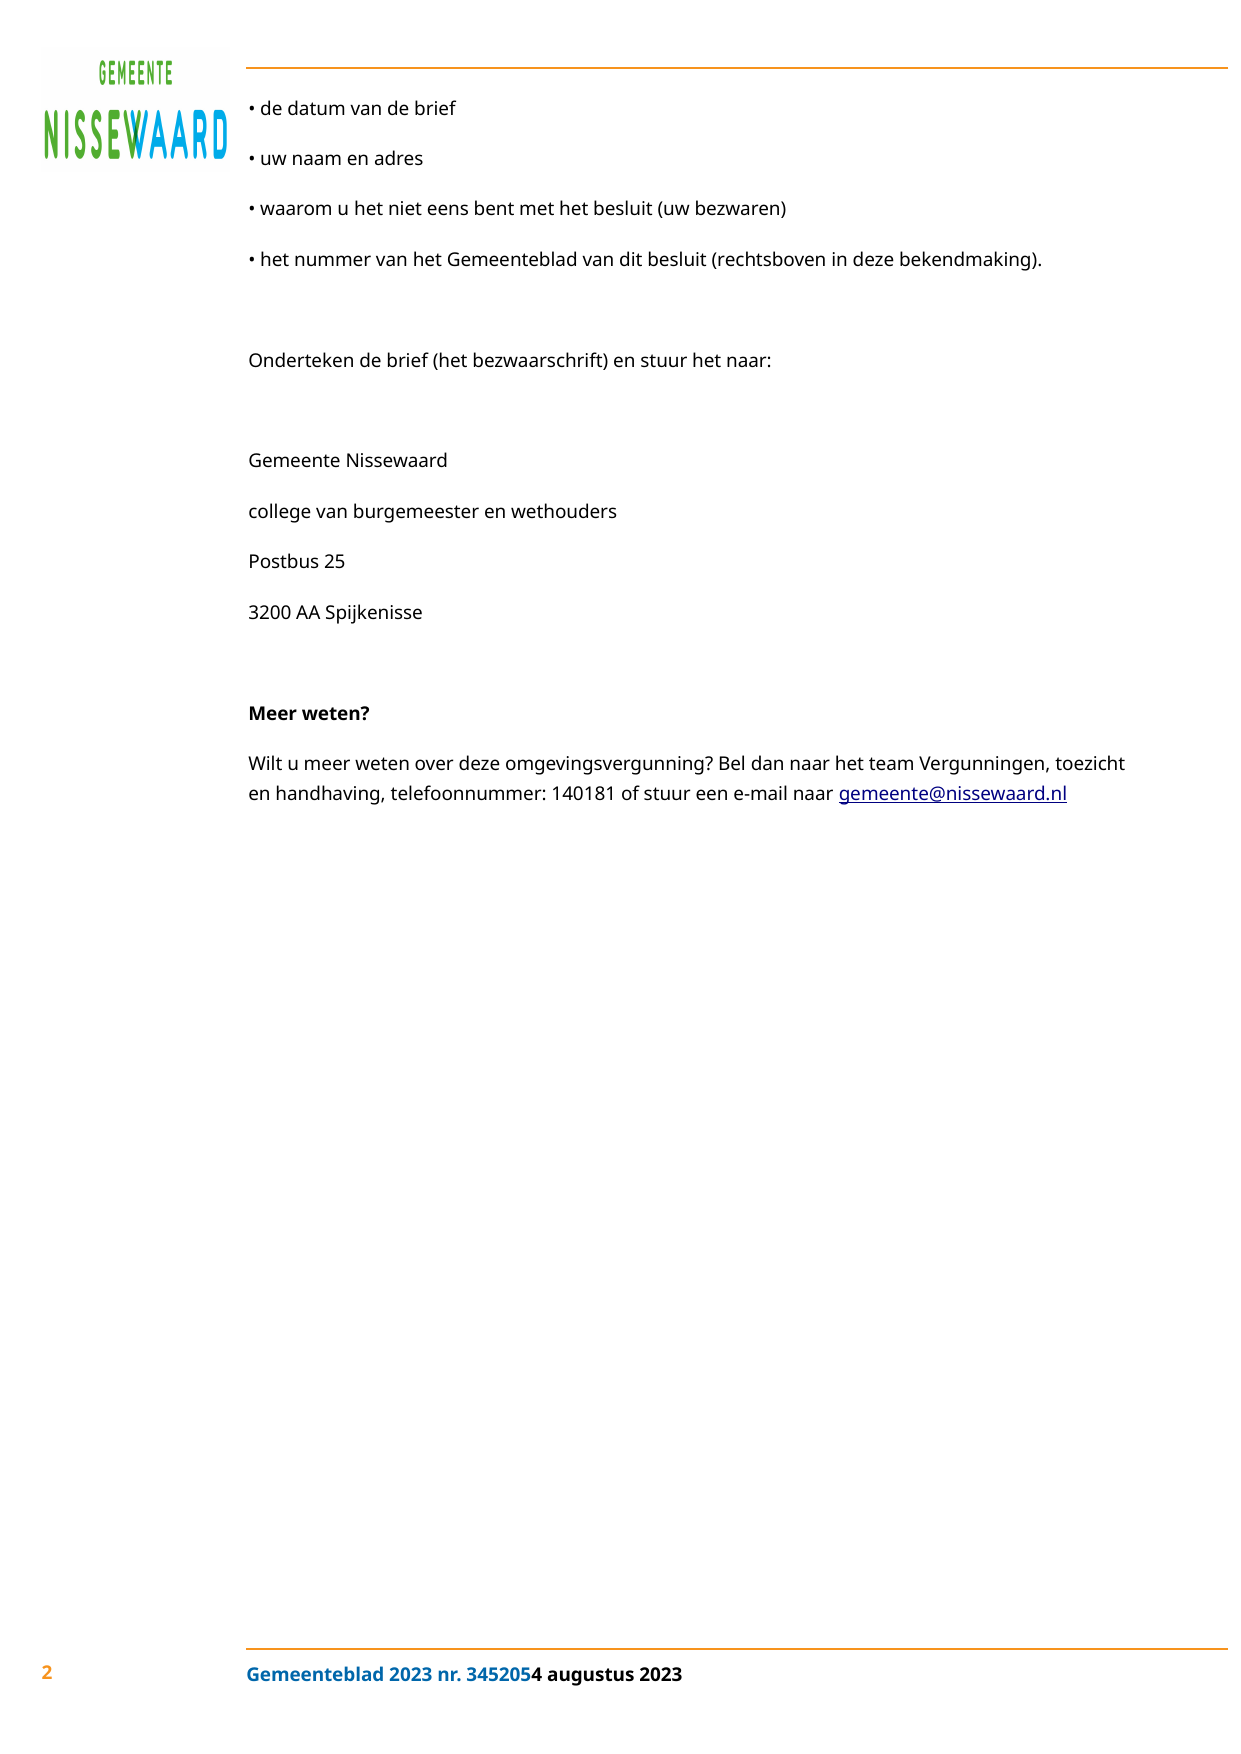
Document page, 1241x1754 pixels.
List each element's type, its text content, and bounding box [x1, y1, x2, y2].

text Onderteken de brief (het bezwaarschrift) en stuur het naar: [248, 347, 1152, 373]
text • het nummer van het Gemeenteblad van dit besluit (rechtsboven in deze bekendmaking). [248, 246, 1152, 272]
text Postbus 25 [248, 548, 1152, 574]
text Wilt u meer weten over deze omgevingsvergunning? Bel dan naar het team Vergunningen, toezicht en handhaving, telefoonnummer: 140181 of stuur een e-mail naar gemeente@nissewaard.nl [248, 750, 1152, 806]
text • de datum van de brief [248, 95, 1152, 121]
text Gemeente Nissewaard [248, 448, 1152, 473]
text • waarom u het niet eens bent met het besluit (uw bezwaren) [248, 196, 1152, 221]
picture [41, 47, 231, 172]
text college van burgemeester en wethouders [248, 498, 1152, 524]
text Meer weten? [248, 700, 1152, 726]
text 3200 AA Spijkenisse [248, 599, 1152, 625]
text • uw naam en adres [248, 145, 1152, 171]
